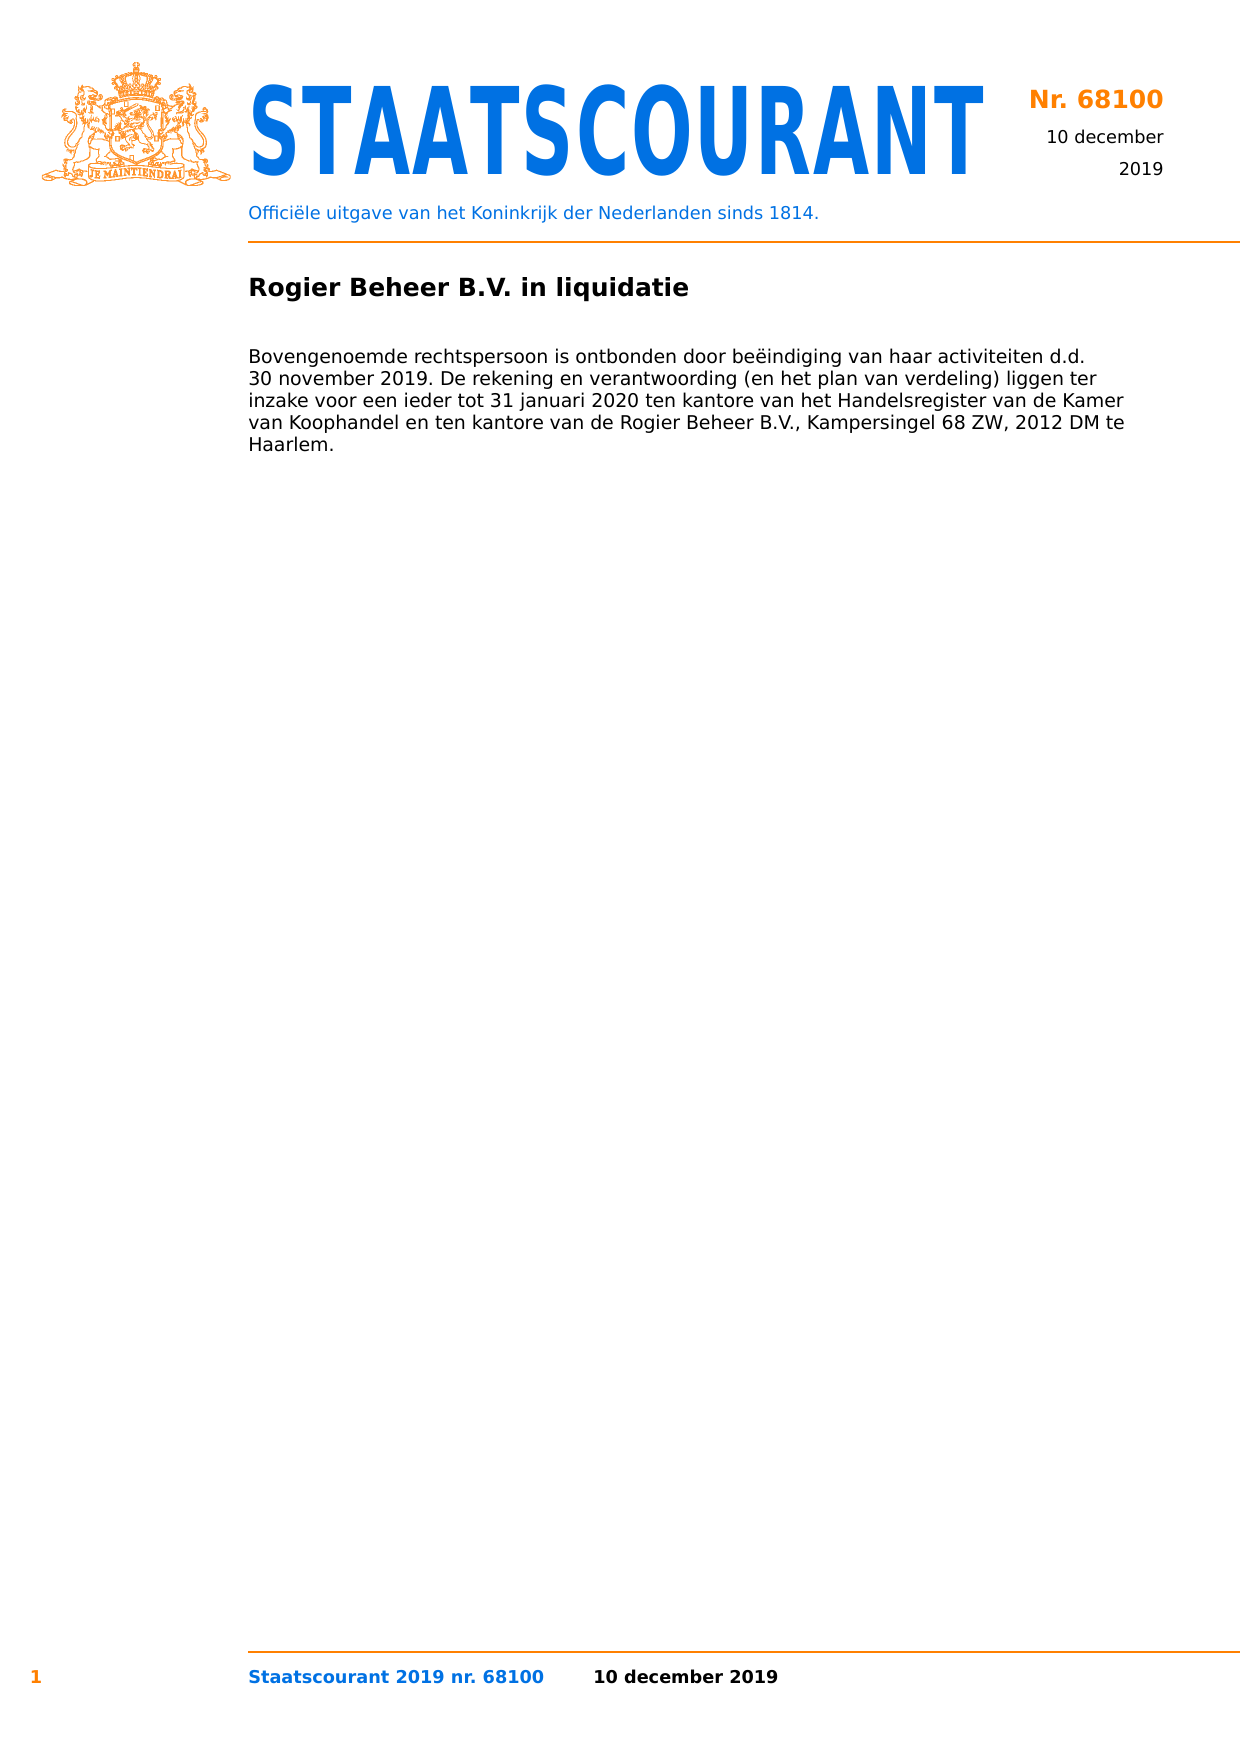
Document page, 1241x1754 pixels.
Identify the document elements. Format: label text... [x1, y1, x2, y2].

subtitle Rogier Beheer B.V. in liquidatie [248, 273, 1163, 302]
text Bovengenoemde rechtspersoon is ontbonden door beëindiging van haar activiteiten d.d. 30 november 2019. De rekening en verantwoording (en het plan van verdeling) liggen ter inzake voor een ieder tot 31 januari 2020 ten kantore van het Handelsregister van de Kamer van Koophandel en ten kantore van de Rogier Beheer B.V., Kampersingel 68 ZW, 2012 DM te Haarlem. [248, 346, 1163, 456]
table_header [25, 62, 248, 241]
picture [41, 62, 231, 186]
table_cell 2019 [998, 153, 1240, 203]
table_header STAATSCOURANT [248, 62, 998, 203]
table_cell Officiële uitgave van het Koninkrijk der Nederlanden sinds 1814. [248, 203, 1240, 241]
table_header Nr. 68100 [998, 62, 1240, 121]
table_cell 10 december [998, 121, 1240, 153]
